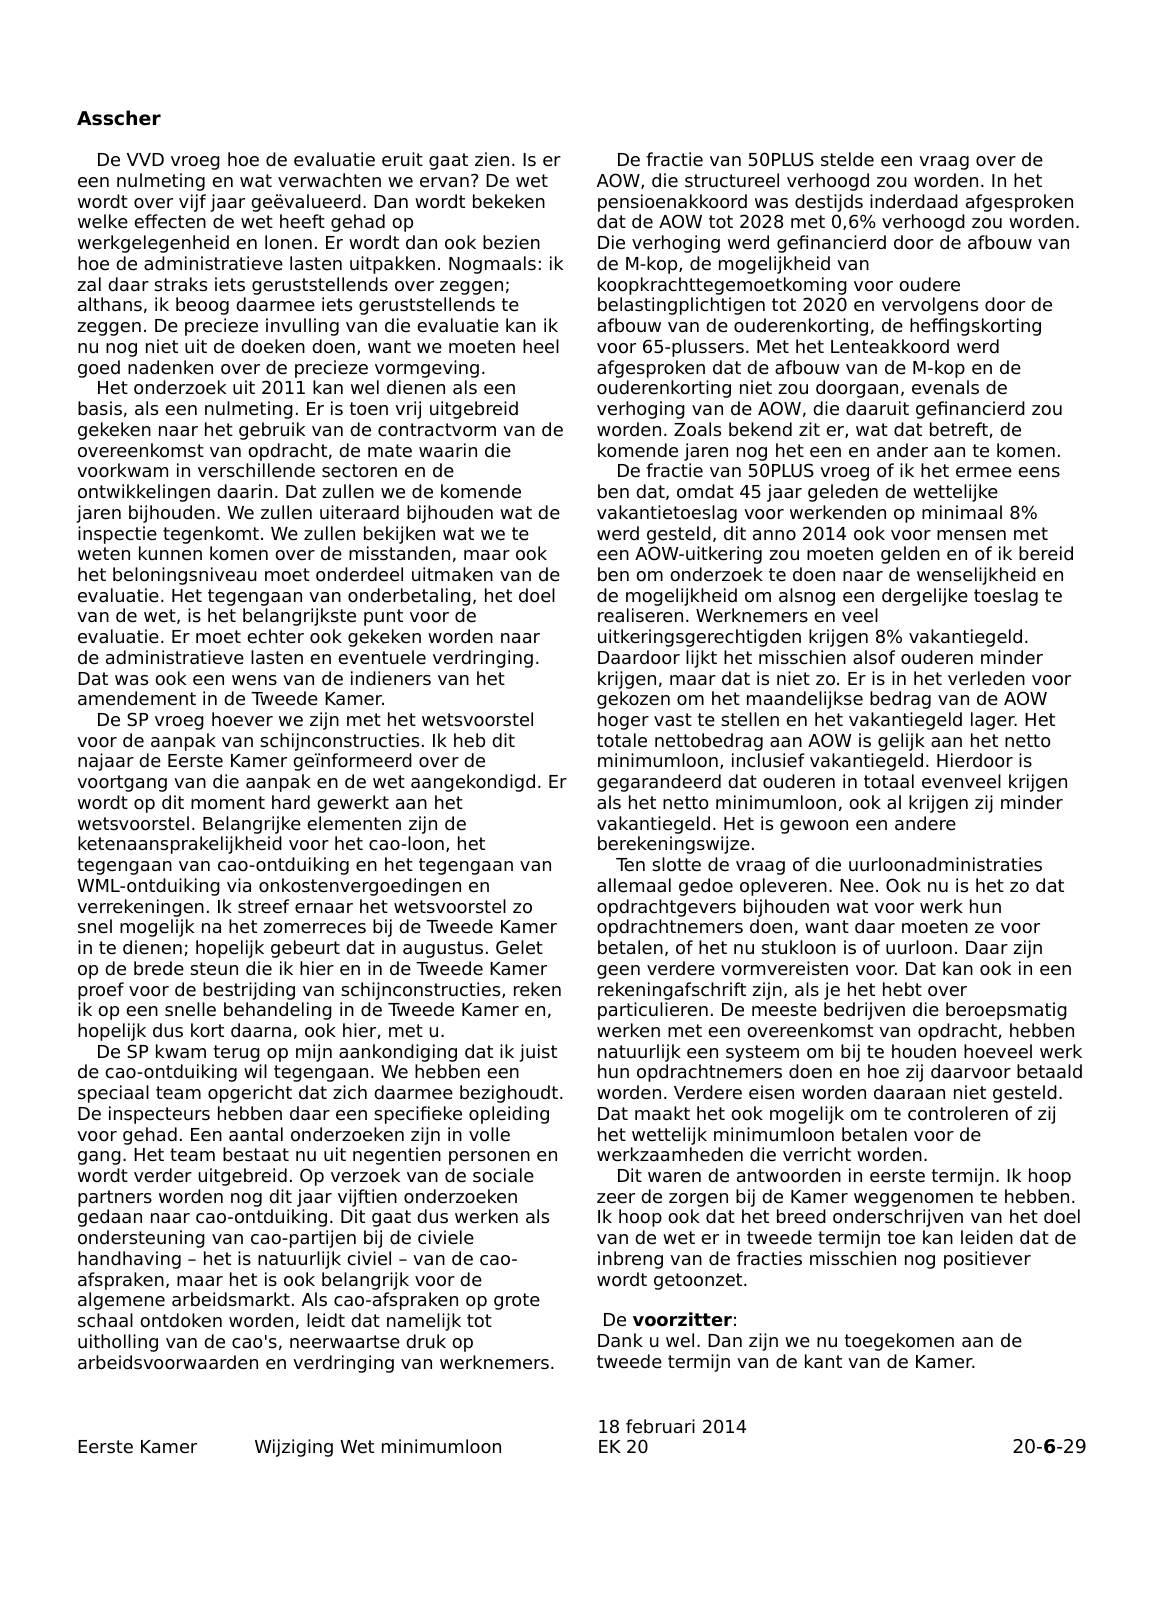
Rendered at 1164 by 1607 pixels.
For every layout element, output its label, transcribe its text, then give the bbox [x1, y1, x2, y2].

text De voorzitter: [596, 1310, 1087, 1331]
text De fractie van 50PLUS stelde een vraag over de AOW, die structureel verhoogd zou worden. In het pensioenakkoord was destijds inderdaad afgesproken dat de AOW tot 2028 met 0,6% verhoogd zou worden. Die verhoging werd gefinancierd door de afbouw van de M-kop, de mogelijkheid van koopkrachttegemoetkoming voor oudere belastingplichtigen tot 2020 en vervolgens door de afbouw van de ouderenkorting, de heffingskorting voor 65-plussers. Met het Lenteakkoord werd afgesproken dat de afbouw van de M-kop en de ouderenkorting niet zou doorgaan, evenals de verhoging van de AOW, die daaruit gefinancierd zou worden. Zoals bekend zit er, wat dat betreft, de komende jaren nog het een en ander aan te komen. [596, 150, 1087, 461]
text Dank u wel. Dan zijn we nu toegekomen aan de tweede termijn van de kant van de Kamer. [596, 1331, 1087, 1372]
text De SP kwam terug op mijn aankondiging dat ik juist de cao-ontduiking wil tegengaan. We hebben een speciaal team opgericht dat zich daarmee bezighoudt. De inspecteurs hebben daar een specifieke opleiding voor gehad. Een aantal onderzoeken zijn in volle gang. Het team bestaat nu uit negentien personen en wordt verder uitgebreid. Op verzoek van de sociale partners worden nog dit jaar vijftien onderzoeken gedaan naar cao-ontduiking. Dit gaat dus werken als ondersteuning van cao-partijen bij de civiele handhaving – het is natuurlijk civiel – van de cao-afspraken, maar het is ook belangrijk voor de algemene arbeidsmarkt. Als cao-afspraken op grote schaal ontdoken worden, leidt dat namelijk tot uitholling van de cao's, neerwaartse druk op arbeidsvoorwaarden en verdringing van werknemers. [77, 1042, 567, 1373]
text Dit waren de antwoorden in eerste termijn. Ik hoop zeer de zorgen bij de Kamer weggenomen te hebben. Ik hoop ook dat het breed onderschrijven van het doel van de wet er in tweede termijn toe kan leiden dat de inbreng van de fracties misschien nog positiever wordt getoonzet. [596, 1166, 1087, 1290]
text De fractie van 50PLUS vroeg of ik het ermee eens ben dat, omdat 45 jaar geleden de wettelijke vakantietoeslag voor werkenden op minimaal 8% werd gesteld, dit anno 2014 ook voor mensen met een AOW-uitkering zou moeten gelden en of ik bereid ben om onderzoek te doen naar de wenselijkheid en de mogelijkheid om alsnog een dergelijke toeslag te realiseren. Werknemers en veel uitkeringsgerechtigden krijgen 8% vakantiegeld. Daardoor lijkt het misschien alsof ouderen minder krijgen, maar dat is niet zo. Er is in het verleden voor gekozen om het maandelijkse bedrag van de AOW hoger vast te stellen en het vakantiegeld lager. Het totale nettobedrag aan AOW is gelijk aan het netto minimumloon, inclusief vakantiegeld. Hierdoor is gegarandeerd dat ouderen in totaal evenveel krijgen als het netto minimumloon, ook al krijgen zij minder vakantiegeld. Het is gewoon een andere berekeningswijze. [596, 461, 1087, 855]
text Ten slotte de vraag of die uurloonadministraties allemaal gedoe opleveren. Nee. Ook nu is het zo dat opdrachtgevers bijhouden wat voor werk hun opdrachtnemers doen, want daar moeten ze voor betalen, of het nu stukloon is of uurloon. Daar zijn geen verdere vormvereisten voor. Dat kan ook in een rekeningafschrift zijn, als je het hebt over particulieren. De meeste bedrijven die beroepsmatig werken met een overeenkomst van opdracht, hebben natuurlijk een systeem om bij te houden hoeveel werk hun opdrachtnemers doen en hoe zij daarvoor betaald worden. Verdere eisen worden daaraan niet gesteld. Dat maakt het ook mogelijk om te controleren of zij het wettelijk minimumloon betalen voor de werkzaamheden die verricht worden. [596, 855, 1087, 1166]
text De SP vroeg hoever we zijn met het wetsvoorstel voor de aanpak van schijnconstructies. Ik heb dit najaar de Eerste Kamer geïnformeerd over de voortgang van die aanpak en de wet aangekondigd. Er wordt op dit moment hard gewerkt aan het wetsvoorstel. Belangrijke elementen zijn de ketenaansprakelijkheid voor het cao-loon, het tegengaan van cao-ontduiking en het tegengaan van WML-ontduiking via onkostenvergoedingen en verrekeningen. Ik streef ernaar het wetsvoorstel zo snel mogelijk na het zomerreces bij de Tweede Kamer in te dienen; hopelijk gebeurt dat in augustus. Gelet op de brede steun die ik hier en in de Tweede Kamer proef voor de bestrijding van schijnconstructies, reken ik op een snelle behandeling in de Tweede Kamer en, hopelijk dus kort daarna, ook hier, met u. [77, 710, 567, 1042]
text Het onderzoek uit 2011 kan wel dienen als een basis, als een nulmeting. Er is toen vrij uitgebreid gekeken naar het gebruik van de contractvorm van de overeenkomst van opdracht, de mate waarin die voorkwam in verschillende sectoren en de ontwikkelingen daarin. Dat zullen we de komende jaren bijhouden. We zullen uiteraard bijhouden wat de inspectie tegenkomt. We zullen bekijken wat we te weten kunnen komen over de misstanden, maar ook het beloningsniveau moet onderdeel uitmaken van de evaluatie. Het tegengaan van onderbetaling, het doel van de wet, is het belangrijkste punt voor de evaluatie. Er moet echter ook gekeken worden naar de administratieve lasten en eventuele verdringing. Dat was ook een wens van de indieners van het amendement in de Tweede Kamer. [77, 378, 567, 710]
text De VVD vroeg hoe de evaluatie eruit gaat zien. Is er een nulmeting en wat verwachten we ervan? De wet wordt over vijf jaar geëvalueerd. Dan wordt bekeken welke effecten de wet heeft gehad op werkgelegenheid en lonen. Er wordt dan ook bezien hoe de administratieve lasten uitpakken. Nogmaals: ik zal daar straks iets geruststellends over zeggen; althans, ik beoog daarmee iets geruststellends te zeggen. De precieze invulling van die evaluatie kan ik nu nog niet uit de doeken doen, want we moeten heel goed nadenken over de precieze vormgeving. [77, 150, 567, 378]
